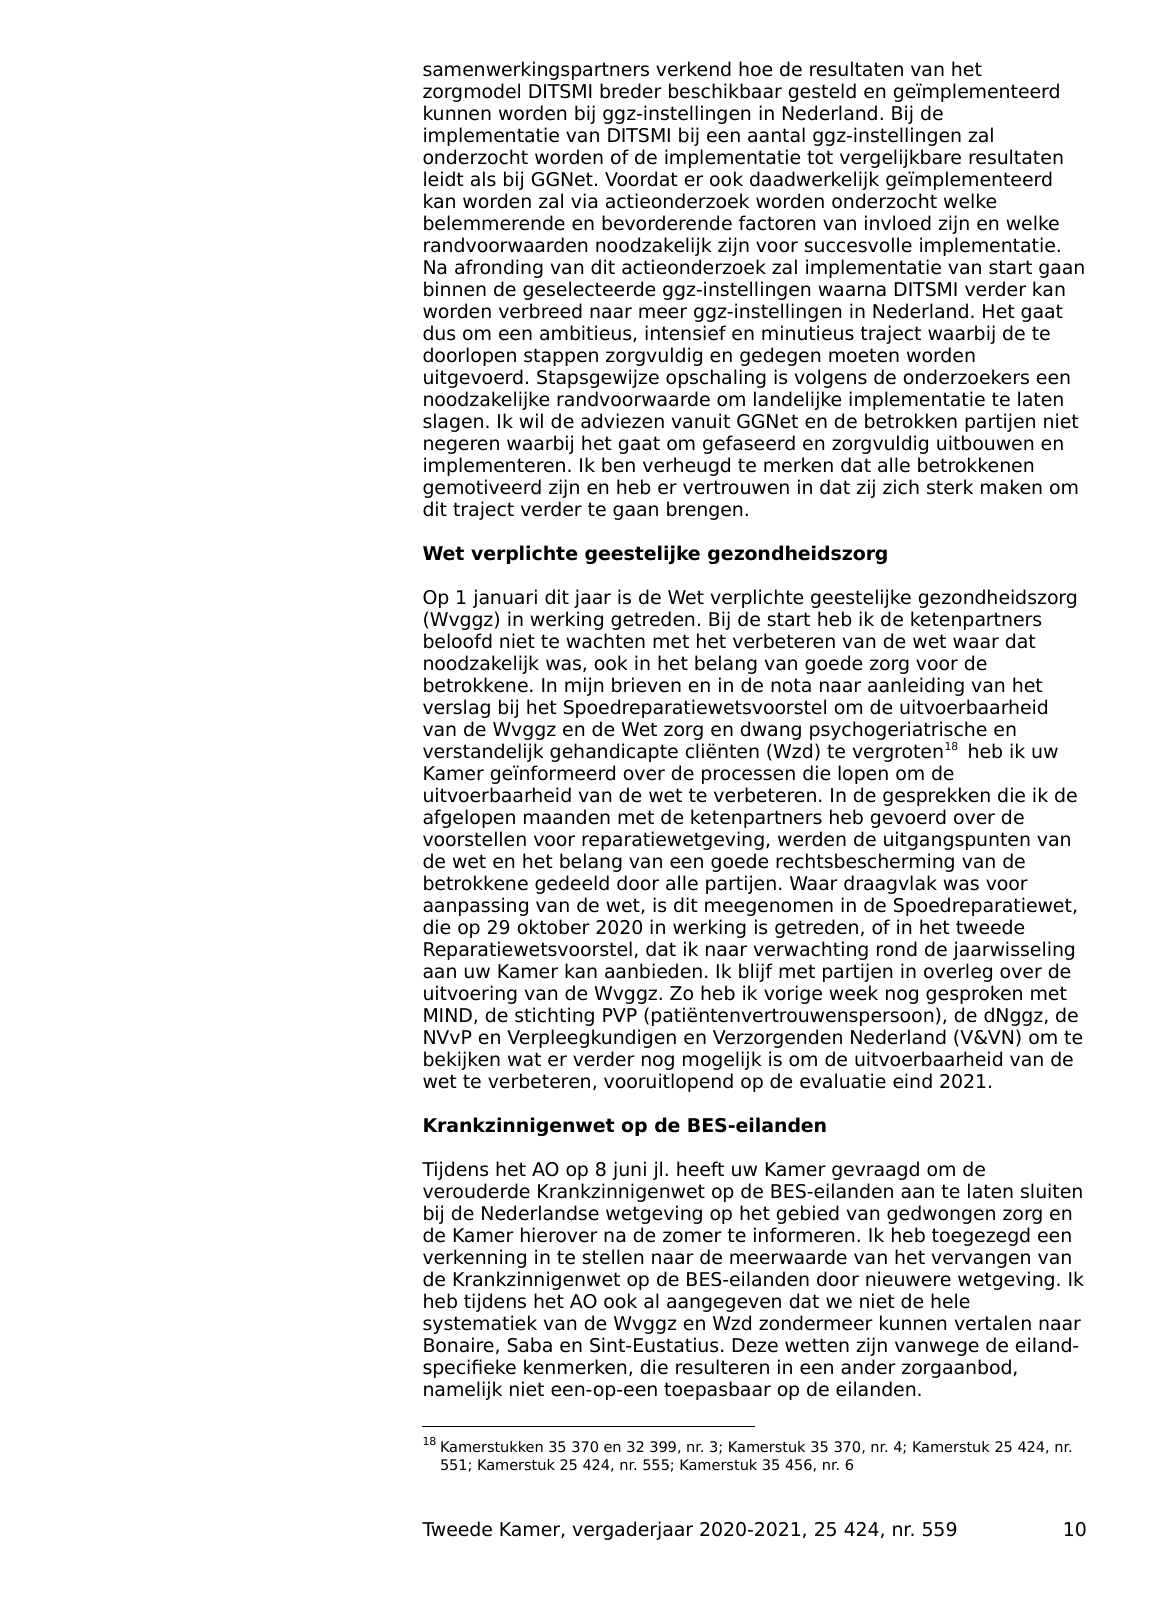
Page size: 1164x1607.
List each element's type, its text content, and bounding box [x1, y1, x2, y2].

text Tijdens het AO op 8 juni jl. heeft uw Kamer gevraagd om de verouderde Krankzinnigenwet op de BES-eilanden aan te laten sluiten bij de Nederlandse wetgeving op het gebied van gedwongen zorg en de Kamer hierover na de zomer te informeren. Ik heb toegezegd een verkenning in te stellen naar de meerwaarde van het vervangen van de Krankzinnigenwet op de BES-eilanden door nieuwere wetgeving. Ik heb tijdens het AO ook al aangegeven dat we niet de hele systematiek van de Wvggz en Wzd zondermeer kunnen vertalen naar Bonaire, Saba en Sint-Eustatius. Deze wetten zijn vanwege de eiland-specifieke kenmerken, die resulteren in een ander zorgaanbod, namelijk niet een-op-een toepasbaar op de eilanden. [422, 1159, 1087, 1401]
text samenwerkingspartners verkend hoe de resultaten van het zorgmodel DITSMI breder beschikbaar gesteld en geïmplementeerd kunnen worden bij ggz-instellingen in Nederland. Bij de implementatie van DITSMI bij een aantal ggz-instellingen zal onderzocht worden of de implementatie tot vergelijkbare resultaten leidt als bij GGNet. Voordat er ook daadwerkelijk geïmplementeerd kan worden zal via actieonderzoek worden onderzocht welke belemmerende en bevorderende factoren van invloed zijn en welke randvoorwaarden noodzakelijk zijn voor succesvolle implementatie. Na afronding van dit actieonderzoek zal implementatie van start gaan binnen de geselecteerde ggz-instellingen waarna DITSMI verder kan worden verbreed naar meer ggz-instellingen in Nederland. Het gaat dus om een ambitieus, intensief en minutieus traject waarbij de te doorlopen stappen zorgvuldig en gedegen moeten worden uitgevoerd. Stapsgewijze opschaling is volgens de onderzoekers een noodzakelijke randvoorwaarde om landelijke implementatie te laten slagen. Ik wil de adviezen vanuit GGNet en de betrokken partijen niet negeren waarbij het gaat om gefaseerd en zorgvuldig uitbouwen en implementeren. Ik ben verheugd te merken dat alle betrokkenen gemotiveerd zijn en heb er vertrouwen in dat zij zich sterk maken om dit traject verder te gaan brengen. [422, 59, 1087, 521]
subtitle Wet verplichte geestelijke gezondheidszorg [422, 543, 1087, 565]
subtitle Krankzinnigenwet op de BES-eilanden [422, 1115, 1087, 1137]
text Kamerstukken 35 370 en 32 399, nr. 3; Kamerstuk 35 370, nr. 4; Kamerstuk 25 424, nr. 551; Kamerstuk 25 424, nr. 555; Kamerstuk 35 456, nr. 6 [422, 1435, 1087, 1474]
text Op 1 januari dit jaar is de Wet verplichte geestelijke gezondheidszorg (Wvggz) in werking getreden. Bij de start heb ik de ketenpartners beloofd niet te wachten met het verbeteren van de wet waar dat noodzakelijk was, ook in het belang van goede zorg voor de betrokkene. In mijn brieven en in de nota naar aanleiding van het verslag bij het Spoedreparatiewetsvoorstel om de uitvoerbaarheid van de Wvggz en de Wet zorg en dwang psychogeriatrische en verstandelijk gehandicapte cliënten (Wzd) te vergroten heb ik uw Kamer geïnformeerd over de processen die lopen om de uitvoerbaarheid van de wet te verbeteren. In de gesprekken die ik de afgelopen maanden met de ketenpartners heb gevoerd over de voorstellen voor reparatiewetgeving, werden de uitgangspunten van de wet en het belang van een goede rechtsbescherming van de betrokkene gedeeld door alle partijen. Waar draagvlak was voor aanpassing van de wet, is dit meegenomen in de Spoedreparatiewet, die op 29 oktober 2020 in werking is getreden, of in het tweede Reparatiewetsvoorstel, dat ik naar verwachting rond de jaarwisseling aan uw Kamer kan aanbieden. Ik blijf met partijen in overleg over de uitvoering van de Wvggz. Zo heb ik vorige week nog gesproken met MIND, de stichting PVP (patiëntenvertrouwenspersoon), de dNggz, de NVvP en Verpleegkundigen en Verzorgenden Nederland (V&VN) om te bekijken wat er verder nog mogelijk is om de uitvoerbaarheid van de wet te verbeteren, vooruitlopend op de evaluatie eind 2021. [422, 587, 1087, 1092]
